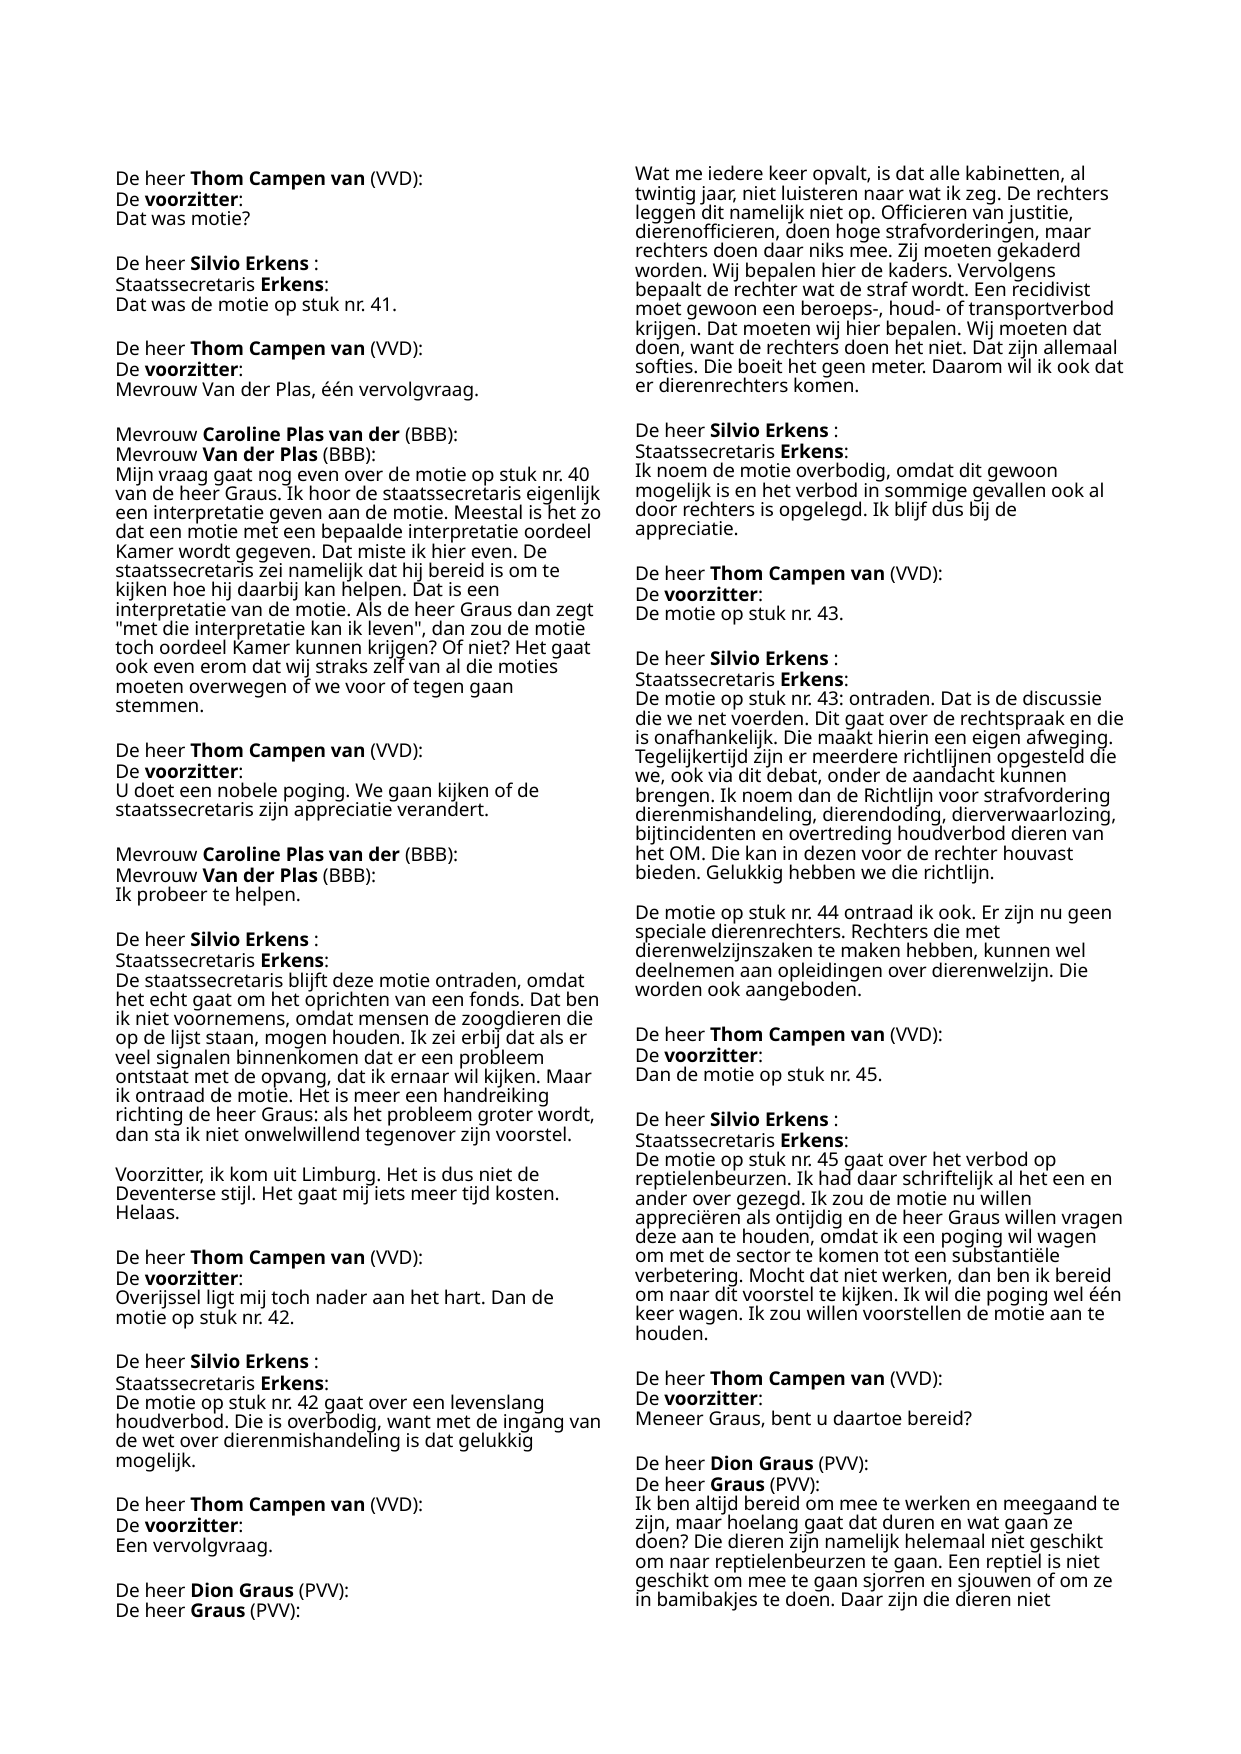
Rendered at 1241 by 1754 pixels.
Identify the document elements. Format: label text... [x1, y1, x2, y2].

text De heer Silvio Erkens : [635, 1106, 1125, 1132]
text Meneer Graus, bent u daartoe bereid? [635, 1410, 1125, 1429]
text Mevrouw Caroline Plas van der (BBB): [115, 841, 605, 867]
text Voorzitter, ik kom uit Limburg. Het is dus niet de Deventerse stijl. Het gaat mij iets meer tijd kosten. Helaas. [115, 1166, 605, 1223]
text Staatssecretaris Erkens: [115, 276, 605, 296]
text De heer Dion Graus (PVV): [115, 1577, 605, 1602]
text Dat was motie? [115, 210, 605, 230]
text Wat me iedere keer opvalt, is dat alle kabinetten, al twintig jaar, niet luisteren naar wat ik zeg. De rechters leggen dit namelijk niet op. Officieren van justitie, dierenofficieren, doen hoge strafvorderingen, maar rechters doen daar niks mee. Zij moeten gekaderd worden. Wij bepalen hier de kaders. Vervolgens bepaalt de rechter wat de straf wordt. Een recidivist moet gewoon een beroeps-, houd- of transportverbod krijgen. Dat moeten wij hier bepalen. Wij moeten dat doen, want de rechters doen het niet. Dat zijn allemaal softies. Die boeit het geen meter. Daarom wil ik ook dat er dierenrechters komen. [635, 165, 1125, 397]
text Mevrouw Van der Plas (BBB): [115, 867, 605, 886]
text De heer Silvio Erkens : [635, 417, 1125, 443]
text Mijn vraag gaat nog even over de motie op stuk nr. 40 van de heer Graus. Ik hoor de staatssecretaris eigenlijk een interpretatie geven aan de motie. Meestal is het zo dat een motie met een bepaalde interpretatie oordeel Kamer wordt gegeven. Dat miste ik hier even. De staatssecretaris zei namelijk dat hij bereid is om te kijken hoe hij daarbij kan helpen. Dat is een interpretatie van de motie. Als de heer Graus dan zegt "met die interpretatie kan ik leven", dan zou de motie toch oordeel Kamer kunnen krijgen? Of niet? Het gaat ook even erom dat wij straks zelf van al die moties moeten overwegen of we voor of tegen gaan stemmen. [115, 466, 605, 716]
text De heer Thom Campen van (VVD): [115, 336, 605, 361]
text De motie op stuk nr. 44 ontraad ik ook. Er zijn nu geen speciale dierenrechters. Rechters die met dierenwelzijnszaken te maken hebben, kunnen wel deelnemen aan opleidingen over dierenwelzijn. Die worden ook aangeboden. [635, 904, 1125, 1000]
text Mevrouw Caroline Plas van der (BBB): [115, 421, 605, 446]
text De voorzitter: [635, 586, 1125, 605]
text Staatssecretaris Erkens: [635, 443, 1125, 462]
text De heer Thom Campen van (VVD): [115, 737, 605, 763]
text Staatssecretaris Erkens: [115, 952, 605, 972]
text Overijssel ligt mij toch nader aan het hart. Dan de motie op stuk nr. 42. [115, 1289, 605, 1328]
text De heer Silvio Erkens : [635, 645, 1125, 671]
text De heer Silvio Erkens : [115, 927, 605, 952]
text De heer Thom Campen van (VVD): [115, 165, 605, 191]
text De voorzitter: [115, 191, 605, 210]
text De voorzitter: [115, 1517, 605, 1537]
text De heer Graus (PVV): [635, 1476, 1125, 1495]
text Ik probeer te helpen. [115, 886, 605, 906]
text U doet een nobele poging. We gaan kijken of de staatssecretaris zijn appreciatie verandert. [115, 782, 605, 821]
text De heer Thom Campen van (VVD): [115, 1492, 605, 1517]
text De motie op stuk nr. 43: ontraden. Dat is de discussie die we net voerden. Dit gaat over de rechtspraak en die is onafhankelijk. Die maakt hierin een eigen afweging. Tegelijkertijd zijn er meerdere richtlijnen opgesteld die we, ook via dit debat, onder de aandacht kunnen brengen. Ik noem dan de Richtlijn voor strafvordering dierenmishandeling, dierendoding, dierverwaarlozing, bijtincidenten en overtreding houdverbod dieren van het OM. Die kan in dezen voor de rechter houvast bieden. Gelukkig hebben we die richtlijn. [635, 690, 1125, 883]
text De voorzitter: [115, 361, 605, 381]
text De motie op stuk nr. 45 gaat over het verbod op reptielenbeurzen. Ik had daar schriftelijk al het een en ander over gezegd. Ik zou de motie nu willen appreciëren als ontijdig en de heer Graus willen vragen deze aan te houden, omdat ik een poging wil wagen om met de sector te komen tot een substantiële verbetering. Mocht dat niet werken, dan ben ik bereid om naar dit voorstel te kijken. Ik wil die poging wel één keer wagen. Ik zou willen voorstellen de motie aan te houden. [635, 1151, 1125, 1344]
text Ik noem de motie overbodig, omdat dit gewoon mogelijk is en het verbod in sommige gevallen ook al door rechters is opgelegd. Ik blijf dus bij de appreciatie. [635, 462, 1125, 539]
text Staatssecretaris Erkens: [115, 1374, 605, 1394]
text De heer Silvio Erkens : [115, 1349, 605, 1374]
text Mevrouw Van der Plas (BBB): [115, 446, 605, 466]
text De voorzitter: [635, 1047, 1125, 1066]
text De heer Graus (PVV): [115, 1602, 605, 1622]
text Staatssecretaris Erkens: [635, 1132, 1125, 1151]
text De heer Thom Campen van (VVD): [115, 1244, 605, 1270]
text De heer Dion Graus (PVV): [635, 1450, 1125, 1476]
text De voorzitter: [115, 1270, 605, 1289]
text Dan de motie op stuk nr. 45. [635, 1066, 1125, 1085]
text De motie op stuk nr. 42 gaat over een levenslang houdverbod. Die is overbodig, want met de ingang van de wet over dierenmishandeling is dat gelukkig mogelijk. [115, 1394, 605, 1471]
text De voorzitter: [115, 763, 605, 782]
text Een vervolgvraag. [115, 1537, 605, 1556]
text De staatssecretaris blijft deze motie ontraden, omdat het echt gaat om het oprichten van een fonds. Dat ben ik niet voornemens, omdat mensen de zoogdieren die op de lijst staan, mogen houden. Ik zei erbij dat als er veel signalen binnenkomen dat er een probleem ontstaat met de opvang, dat ik ernaar wil kijken. Maar ik ontraad de motie. Het is meer een handreiking richting de heer Graus: als het probleem groter wordt, dan sta ik niet onwelwillend tegenover zijn voorstel. [115, 972, 605, 1145]
text De heer Silvio Erkens : [115, 251, 605, 276]
text De motie op stuk nr. 43. [635, 605, 1125, 624]
text De voorzitter: [635, 1390, 1125, 1410]
text Ik ben altijd bereid om mee te werken en meegaand te zijn, maar hoelang gaat dat duren en wat gaan ze doen? Die dieren zijn namelijk helemaal niet geschikt om naar reptielenbeurzen te gaan. Een reptiel is niet geschikt om mee te gaan sjorren en sjouwen of om ze in bamibakjes te doen. Daar zijn die dieren niet [635, 1495, 1125, 1610]
text Staatssecretaris Erkens: [635, 671, 1125, 690]
text De heer Thom Campen van (VVD): [635, 560, 1125, 586]
text De heer Thom Campen van (VVD): [635, 1365, 1125, 1390]
text Mevrouw Van der Plas, één vervolgvraag. [115, 381, 605, 400]
text Dat was de motie op stuk nr. 41. [115, 296, 605, 315]
text De heer Thom Campen van (VVD): [635, 1021, 1125, 1047]
